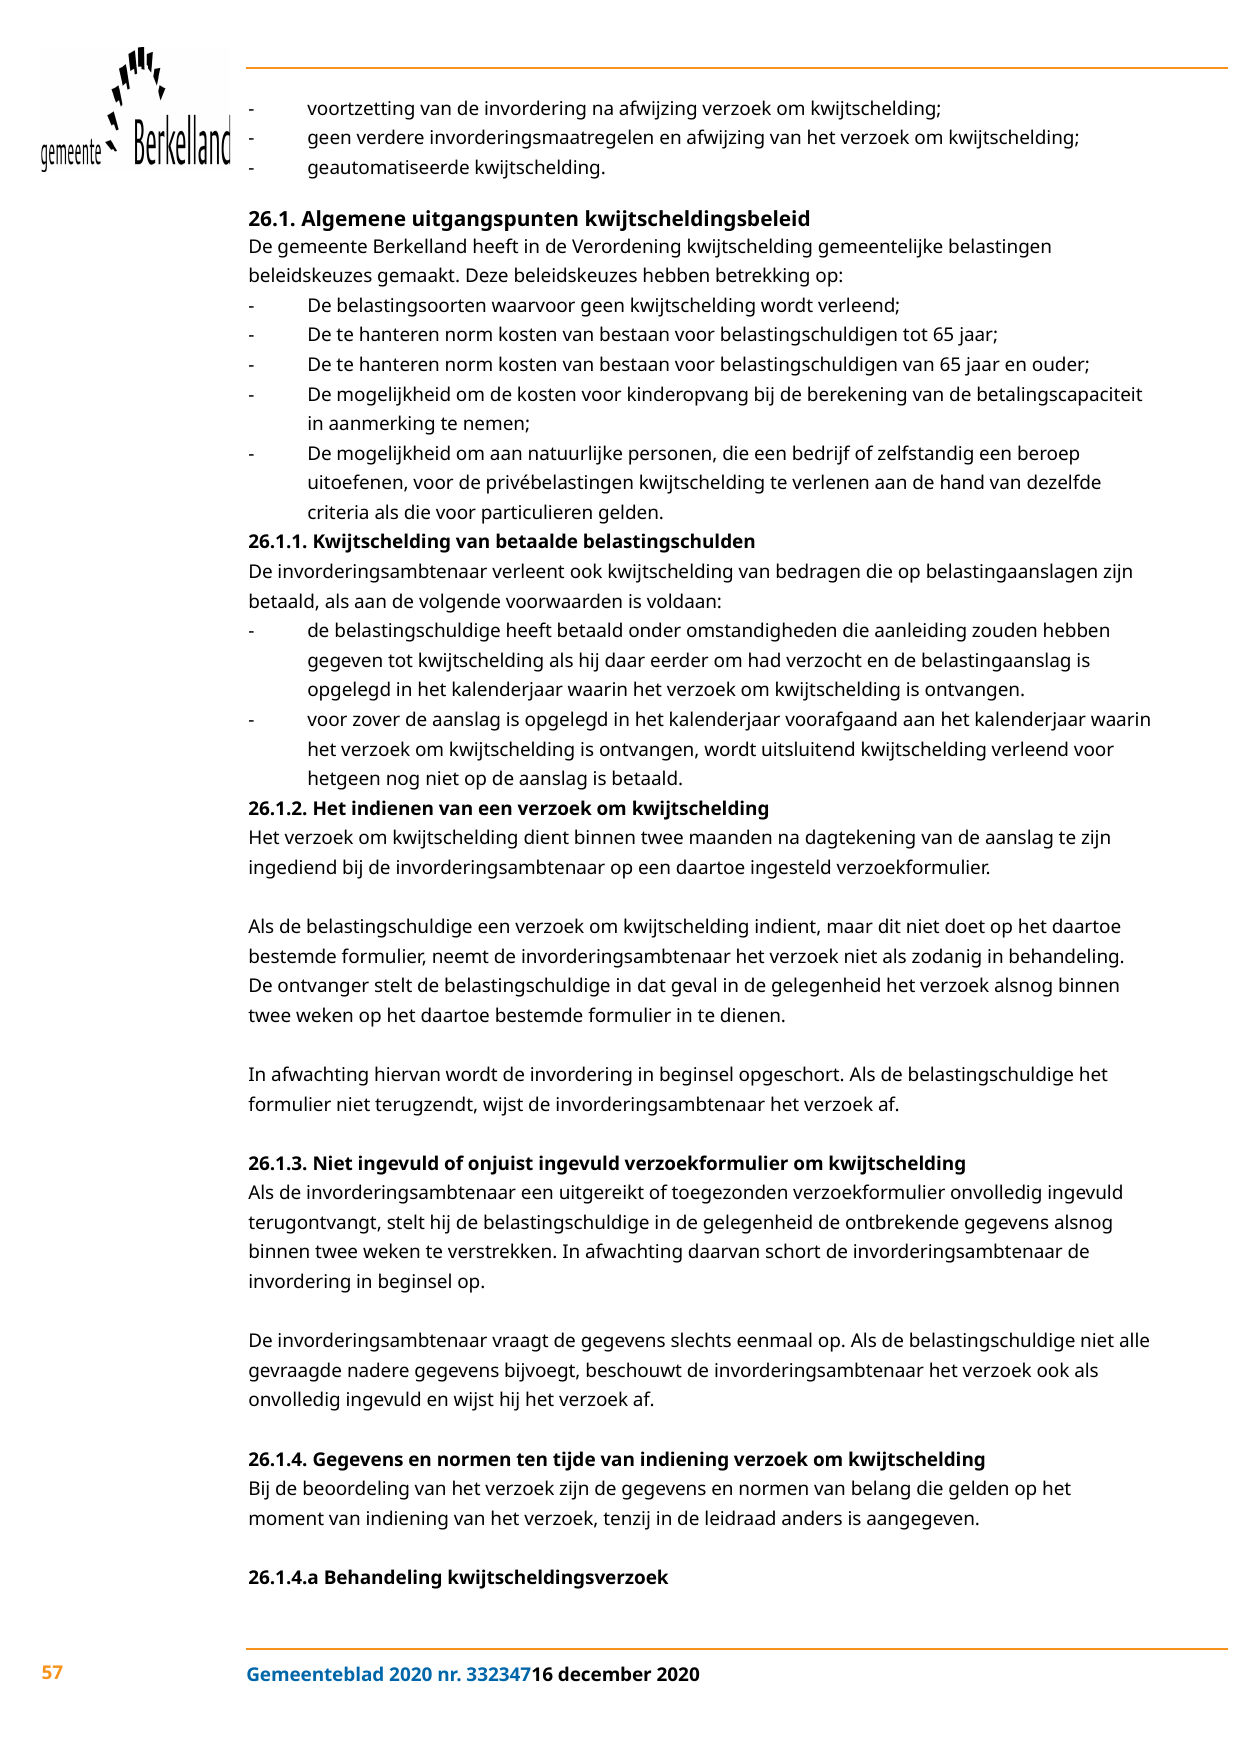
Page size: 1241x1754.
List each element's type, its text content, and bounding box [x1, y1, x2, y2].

list geen verdere invorderingsmaatregelen en afwijzing van het verzoek om kwijtschelding; [248, 124, 1152, 150]
text 26.1.4.a Behandeling kwijtscheldingsverzoek [248, 1564, 1152, 1590]
text 26.1.1. Kwijtschelding van betaalde belastingschulden [248, 529, 1152, 554]
list voortzetting van de invordering na afwijzing verzoek om kwijtschelding; [248, 95, 1152, 121]
text In afwachting hiervan wordt de invordering in beginsel opgeschort. Als de belastingschuldige het formulier niet terugzendt, wijst de invorderingsambtenaar het verzoek af. [248, 1061, 1152, 1116]
text 26.1.3. Niet ingevuld of onjuist ingevuld verzoekformulier om kwijtschelding [248, 1150, 1152, 1176]
list De belastingsoorten waarvoor geen kwijtschelding wordt verleend; [248, 292, 1152, 318]
text 26.1.4. Gegevens en normen ten tijde van indiening verzoek om kwijtschelding [248, 1446, 1152, 1471]
text Als de invorderingsambtenaar een uitgereikt of toegezonden verzoekformulier onvolledig ingevuld terugontvangt, stelt hij de belastingschuldige in de gelegenheid de ontbrekende gegevens alsnog binnen twee weken te verstrekken. In afwachting daarvan schort de invorderingsambtenaar de invordering in beginsel op. [248, 1179, 1152, 1294]
list voor zover de aanslag is opgelegd in het kalenderjaar voorafgaand aan het kalenderjaar waarin het verzoek om kwijtschelding is ontvangen, wordt uitsluitend kwijtschelding verleend voor hetgeen nog niet op de aanslag is betaald. [248, 706, 1152, 791]
list De te hanteren norm kosten van bestaan voor belastingschuldigen tot 65 jaar; [248, 322, 1152, 347]
picture [41, 47, 231, 172]
list De mogelijkheid om aan natuurlijke personen, die een bedrijf of zelfstandig een beroep uitoefenen, voor de privébelastingen kwijtschelding te verlenen aan de hand van dezelfde criteria als die voor particulieren gelden. [248, 440, 1152, 525]
text Als de belastingschuldige een verzoek om kwijtschelding indient, maar dit niet doet op het daartoe bestemde formulier, neemt de invorderingsambtenaar het verzoek niet als zodanig in behandeling. De ontvanger stelt de belastingschuldige in dat geval in de gelegenheid het verzoek alsnog binnen twee weken op het daartoe bestemde formulier in te dienen. [248, 913, 1152, 1028]
text Het verzoek om kwijtschelding dient binnen twee maanden na dagtekening van de aanslag te zijn ingediend bij de invorderingsambtenaar op een daartoe ingesteld verzoekformulier. [248, 824, 1152, 880]
list De mogelijkheid om de kosten voor kinderopvang bij de berekening van de betalingscapaciteit in aanmerking te nemen; [248, 381, 1152, 436]
text 26.1.2. Het indienen van een verzoek om kwijtschelding [248, 795, 1152, 821]
text De invorderingsambtenaar verleent ook kwijtschelding van bedragen die op belastingaanslagen zijn betaald, als aan de volgende voorwaarden is voldaan: [248, 558, 1152, 613]
text De gemeente Berkelland heeft in de Verordening kwijtschelding gemeentelijke belastingen beleidskeuzes gemaakt. Deze beleidskeuzes hebben betrekking op: [248, 233, 1152, 288]
list De te hanteren norm kosten van bestaan voor belastingschuldigen van 65 jaar en ouder; [248, 351, 1152, 377]
list geautomatiseerde kwijtschelding. [248, 154, 1152, 180]
list de belastingschuldige heeft betaald onder omstandigheden die aanleiding zouden hebben gegeven tot kwijtschelding als hij daar eerder om had verzocht en de belastingaanslag is opgelegd in het kalenderjaar waarin het verzoek om kwijtschelding is ontvangen. [248, 617, 1152, 702]
text Bij de beoordeling van het verzoek zijn de gegevens en normen van belang die gelden op het moment van indiening van het verzoek, tenzij in de leidraad anders is aangegeven. [248, 1475, 1152, 1531]
text 26.1. Algemene uitgangspunten kwijtscheldingsbeleid [248, 204, 1152, 233]
text De invorderingsambtenaar vraagt de gegevens slechts eenmaal op. Als de belastingschuldige niet alle gevraagde nadere gegevens bijvoegt, beschouwt de invorderingsambtenaar het verzoek ook als onvolledig ingevuld en wijst hij het verzoek af. [248, 1327, 1152, 1412]
